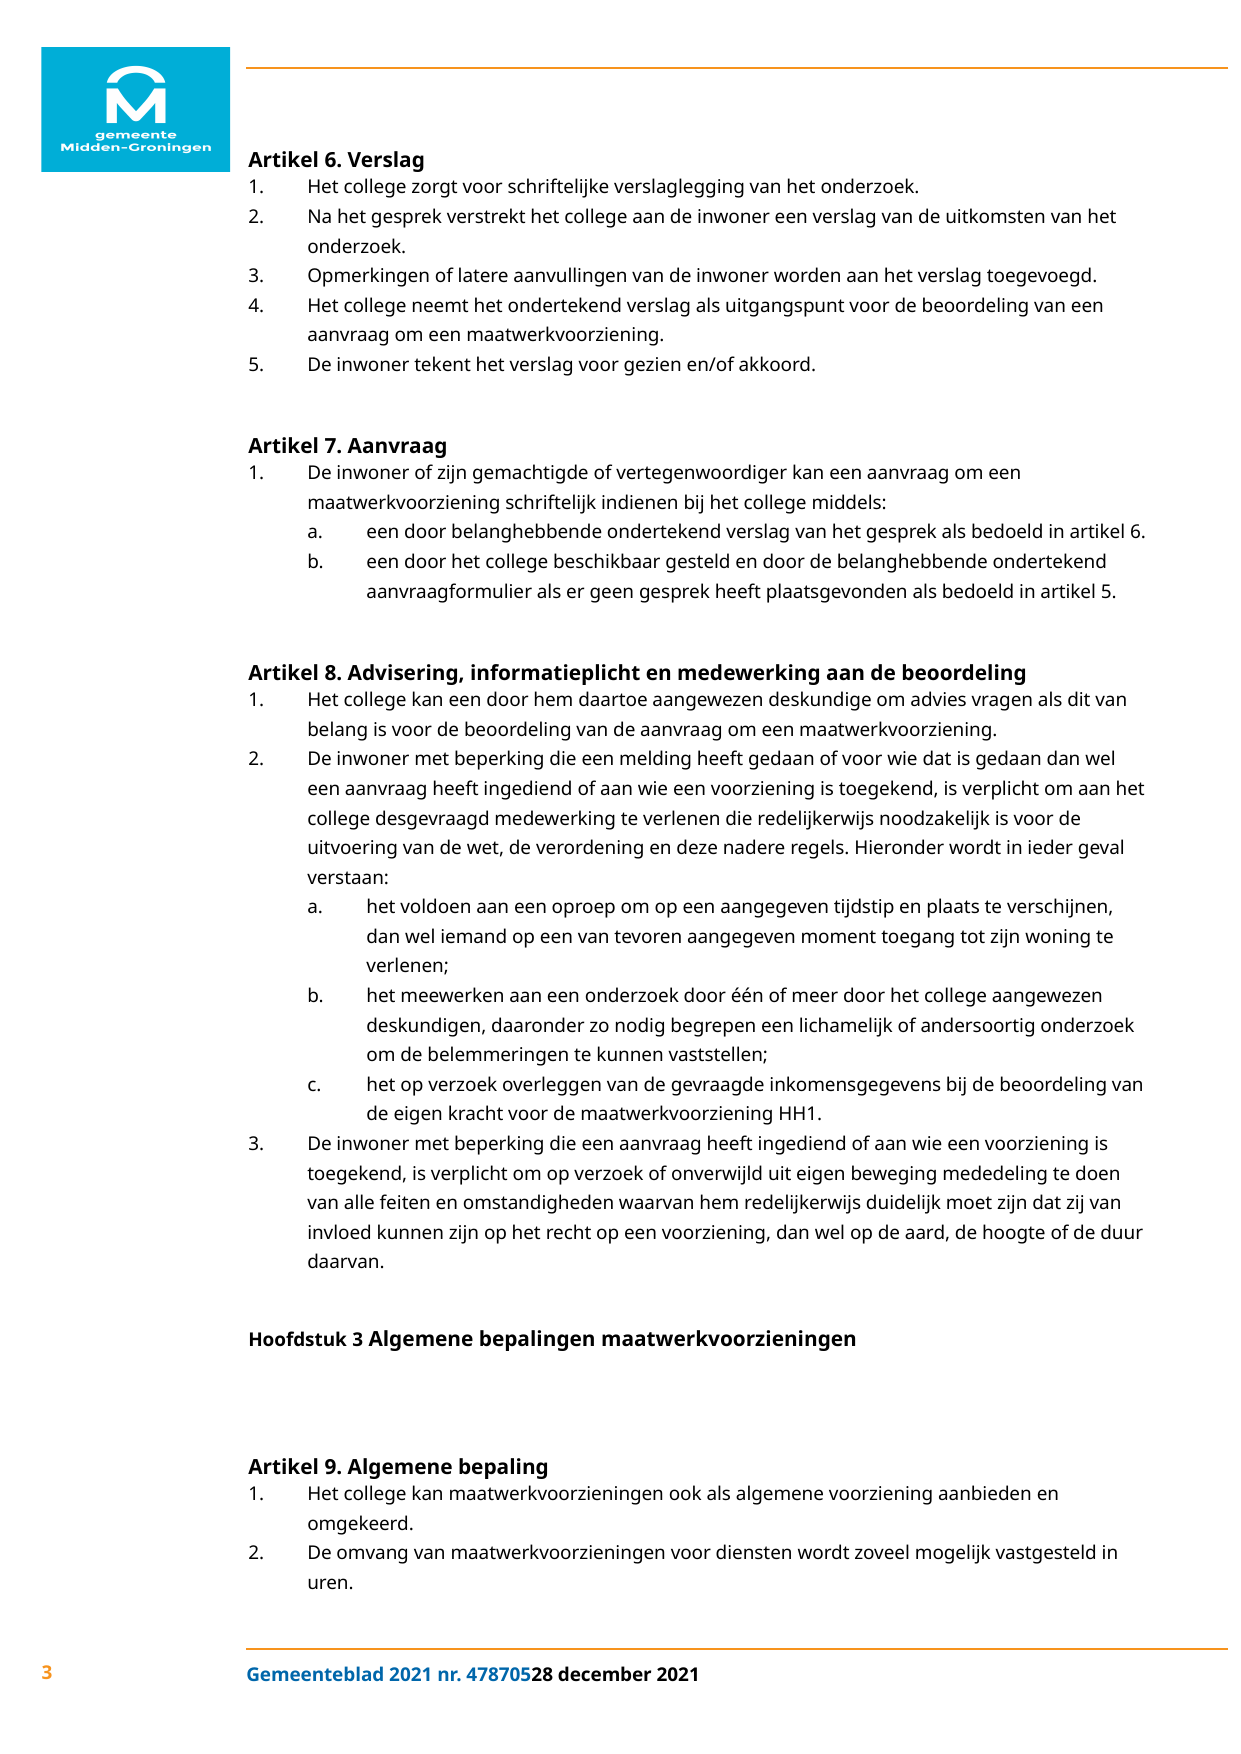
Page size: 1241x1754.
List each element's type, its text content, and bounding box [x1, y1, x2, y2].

text Artikel 8. Advisering, informatieplicht en medewerking aan de beoordeling [248, 658, 1152, 686]
list De inwoner met beperking die een aanvraag heeft ingediend of aan wie een voorziening is toegekend, is verplicht om op verzoek of onverwijld uit eigen beweging mededeling te doen van alle feiten en omstandigheden waarvan hem redelijkerwijs duidelijk moet zijn dat zij van invloed kunnen zijn op het recht op een voorziening, dan wel op de aard, de hoogte of de duur daarvan. [248, 1130, 1152, 1274]
list De inwoner of zijn gemachtigde of vertegenwoordiger kan een aanvraag om een maatwerkvoorziening schriftelijk indienen bij het college middels: [248, 459, 1152, 515]
list De omvang van maatwerkvoorzieningen voor diensten wordt zoveel mogelijk vastgesteld in uren. [248, 1539, 1152, 1595]
list het op verzoek overleggen van de gevraagde inkomensgegevens bij de beoordeling van de eigen kracht voor de maatwerkvoorziening HH1. [307, 1071, 1152, 1126]
picture [184, 146, 190, 153]
text Artikel 9. Algemene bepaling [248, 1452, 1152, 1480]
list Het college kan een door hem daartoe aangewezen deskundige om advies vragen als dit van belang is voor de beoordeling van de aanvraag om een maatwerkvoorziening. [248, 686, 1152, 742]
list het meewerken aan een onderzoek door één of meer door het college aangewezen deskundigen, daaronder zo nodig begrepen een lichamelijk of andersoortig onderzoek om de belemmeringen te kunnen vaststellen; [307, 982, 1152, 1067]
text Hoofdstuk 3 Algemene bepalingen maatwerkvoorzieningen [248, 1324, 1152, 1352]
picture [107, 89, 165, 122]
list Het college zorgt voor schriftelijke verslaglegging van het onderzoek. [248, 174, 1152, 199]
list Het college neemt het ondertekend verslag als uitgangspunt voor de beoordeling van een aanvraag om een maatwerkvoorziening. [248, 292, 1152, 347]
text Artikel 7. Aanvraag [248, 431, 1152, 459]
list Opmerkingen of latere aanvullingen van de inwoner worden aan het verslag toegevoegd. [248, 262, 1152, 288]
list Na het gesprek verstrekt het college aan de inwoner een verslag van de uitkomsten van het onderzoek. [248, 203, 1152, 258]
picture [108, 66, 164, 82]
list Het college kan maatwerkvoorzieningen ook als algemene voorziening aanbieden en omgekeerd. [248, 1480, 1152, 1536]
list een door belanghebbende ondertekend verslag van het gesprek als bedoeld in artikel 6. [307, 519, 1152, 544]
list De inwoner met beperking die een melding heeft gedaan of voor wie dat is gedaan dan wel een aanvraag heeft ingediend of aan wie een voorziening is toegekend, is verplicht om aan het college desgevraagd medewerking te verlenen die redelijkerwijs noodzakelijk is voor de uitvoering van de wet, de verordening en deze nadere regels. Hieronder wordt in ieder geval verstaan: [248, 746, 1152, 889]
text Artikel 6. Verslag [248, 145, 1152, 174]
list een door het college beschikbaar gesteld en door de belanghebbende ondertekend aanvraagformulier als er geen gesprek heeft plaatsgevonden als bedoeld in artikel 5. [307, 548, 1152, 604]
list De inwoner tekent het verslag voor gezien en/of akkoord. [248, 351, 1152, 377]
list het voldoen aan een oproep om op een aangegeven tijdstip en plaats te verschijnen, dan wel iemand op een van tevoren aangegeven moment toegang tot zijn woning te verlenen; [307, 893, 1152, 978]
